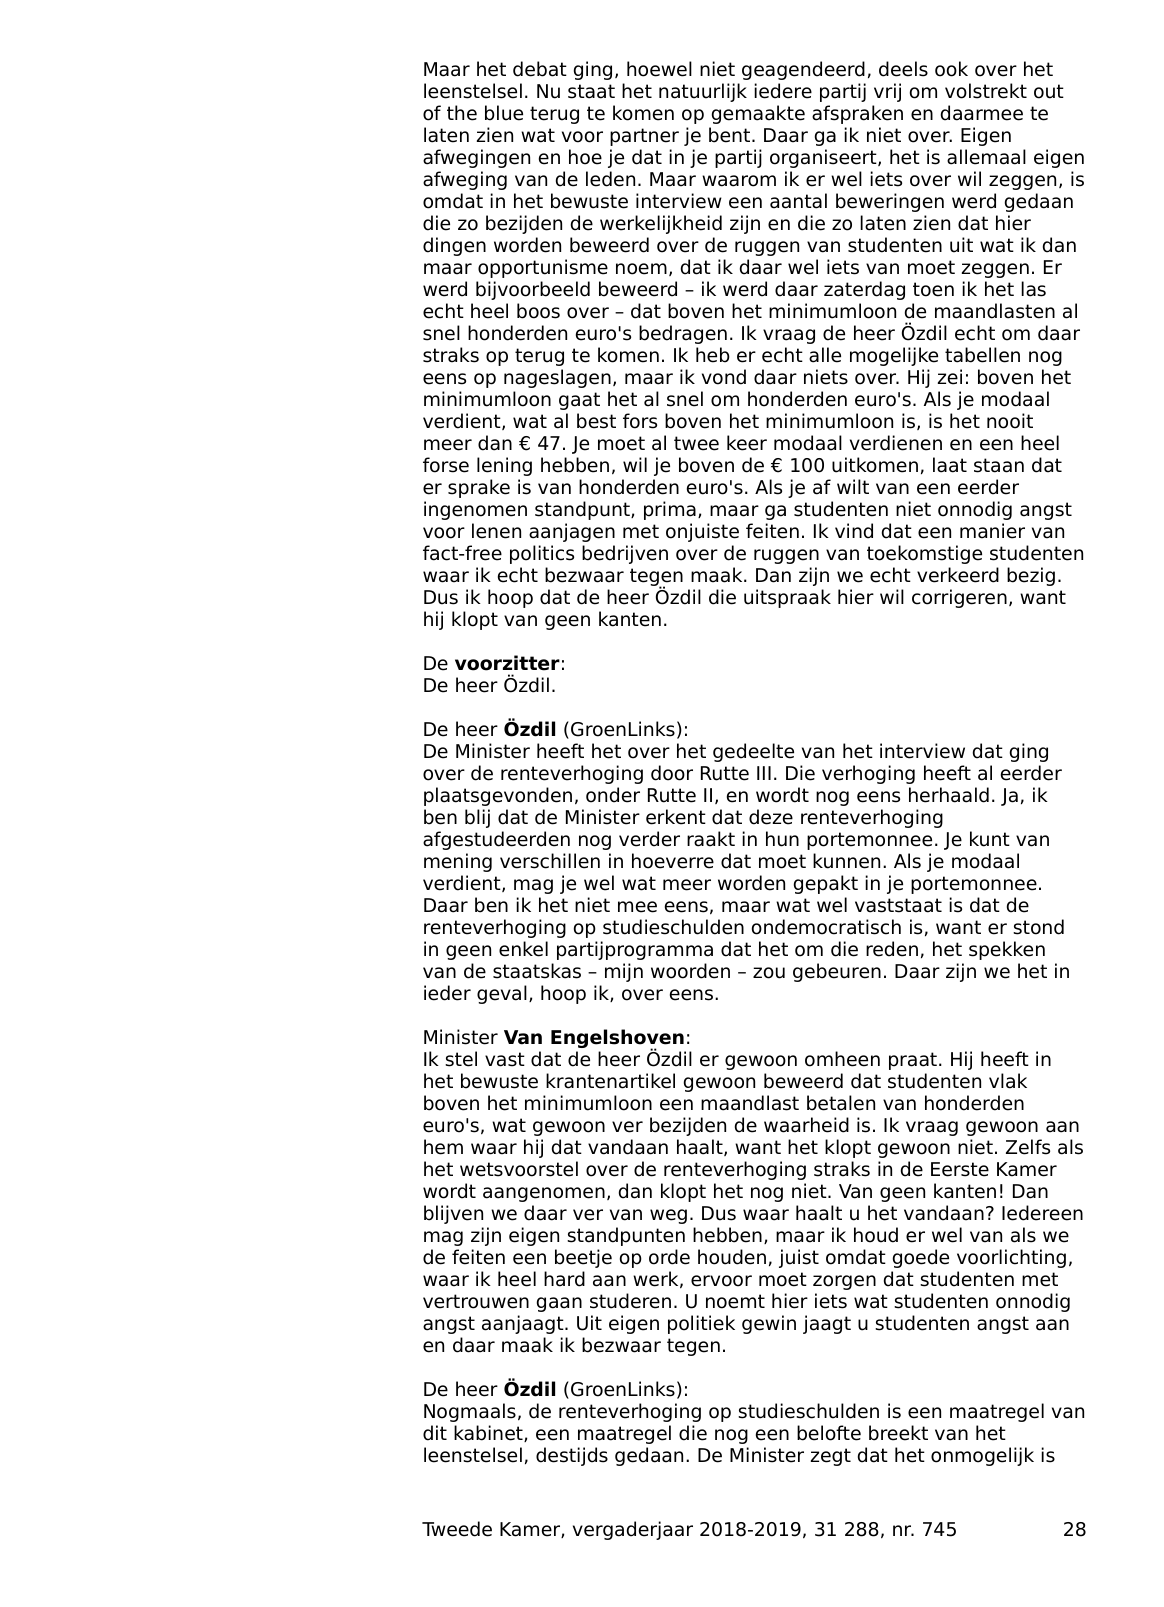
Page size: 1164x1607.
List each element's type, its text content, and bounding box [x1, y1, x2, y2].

text De Minister heeft het over het gedeelte van het interview dat ging over de renteverhoging door Rutte III. Die verhoging heeft al eerder plaatsgevonden, onder Rutte II, en wordt nog eens herhaald. Ja, ik ben blij dat de Minister erkent dat deze renteverhoging afgestudeerden nog verder raakt in hun portemonnee. Je kunt van mening verschillen in hoeverre dat moet kunnen. Als je modaal verdient, mag je wel wat meer worden gepakt in je portemonnee. Daar ben ik het niet mee eens, maar wat wel vaststaat is dat de renteverhoging op studieschulden ondemocratisch is, want er stond in geen enkel partijprogramma dat het om die reden, het spekken van de staatskas – mijn woorden – zou gebeuren. Daar zijn we het in ieder geval, hoop ik, over eens. [422, 741, 1087, 1004]
text Ik stel vast dat de heer Özdil er gewoon omheen praat. Hij heeft in het bewuste krantenartikel gewoon beweerd dat studenten vlak boven het minimumloon een maandlast betalen van honderden euro's, wat gewoon ver bezijden de waarheid is. Ik vraag gewoon aan hem waar hij dat vandaan haalt, want het klopt gewoon niet. Zelfs als het wetsvoorstel over de renteverhoging straks in de Eerste Kamer wordt aangenomen, dan klopt het nog niet. Van geen kanten! Dan blijven we daar ver van weg. Dus waar haalt u het vandaan? Iedereen mag zijn eigen standpunten hebben, maar ik houd er wel van als we de feiten een beetje op orde houden, juist omdat goede voorlichting, waar ik heel hard aan werk, ervoor moet zorgen dat studenten met vertrouwen gaan studeren. U noemt hier iets wat studenten onnodig angst aanjaagt. Uit eigen politiek gewin jaagt u studenten angst aan en daar maak ik bezwaar tegen. [422, 1049, 1087, 1356]
text De heer Özdil (GroenLinks): [422, 1379, 1087, 1401]
text Nogmaals, de renteverhoging op studieschulden is een maatregel van dit kabinet, een maatregel die nog een belofte breekt van het leenstelsel, destijds gedaan. De Minister zegt dat het onmogelijk is [422, 1401, 1087, 1467]
text Minister Van Engelshoven: [422, 1027, 1087, 1049]
text Maar het debat ging, hoewel niet geagendeerd, deels ook over het leenstelsel. Nu staat het natuurlijk iedere partij vrij om volstrekt out of the blue terug te komen op gemaakte afspraken en daarmee te laten zien wat voor partner je bent. Daar ga ik niet over. Eigen afwegingen en hoe je dat in je partij organiseert, het is allemaal eigen afweging van de leden. Maar waarom ik er wel iets over wil zeggen, is omdat in het bewuste interview een aantal beweringen werd gedaan die zo bezijden de werkelijkheid zijn en die zo laten zien dat hier dingen worden beweerd over de ruggen van studenten uit wat ik dan maar opportunisme noem, dat ik daar wel iets van moet zeggen. Er werd bijvoorbeeld beweerd – ik werd daar zaterdag toen ik het las echt heel boos over – dat boven het minimumloon de maandlasten al snel honderden euro's bedragen. Ik vraag de heer Özdil echt om daar straks op terug te komen. Ik heb er echt alle mogelijke tabellen nog eens op nageslagen, maar ik vond daar niets over. Hij zei: boven het minimumloon gaat het al snel om honderden euro's. Als je modaal verdient, wat al best fors boven het minimumloon is, is het nooit meer dan € 47. Je moet al twee keer modaal verdienen en een heel forse lening hebben, wil je boven de € 100 uitkomen, laat staan dat er sprake is van honderden euro's. Als je af wilt van een eerder ingenomen standpunt, prima, maar ga studenten niet onnodig angst voor lenen aanjagen met onjuiste feiten. Ik vind dat een manier van fact-free politics bedrijven over de ruggen van toekomstige studenten waar ik echt bezwaar tegen maak. Dan zijn we echt verkeerd bezig. Dus ik hoop dat de heer Özdil die uitspraak hier wil corrigeren, want hij klopt van geen kanten. [422, 59, 1087, 631]
text De heer Özdil (GroenLinks): [422, 719, 1087, 741]
text De heer Özdil. [422, 675, 1087, 697]
text De voorzitter: [422, 653, 1087, 675]
